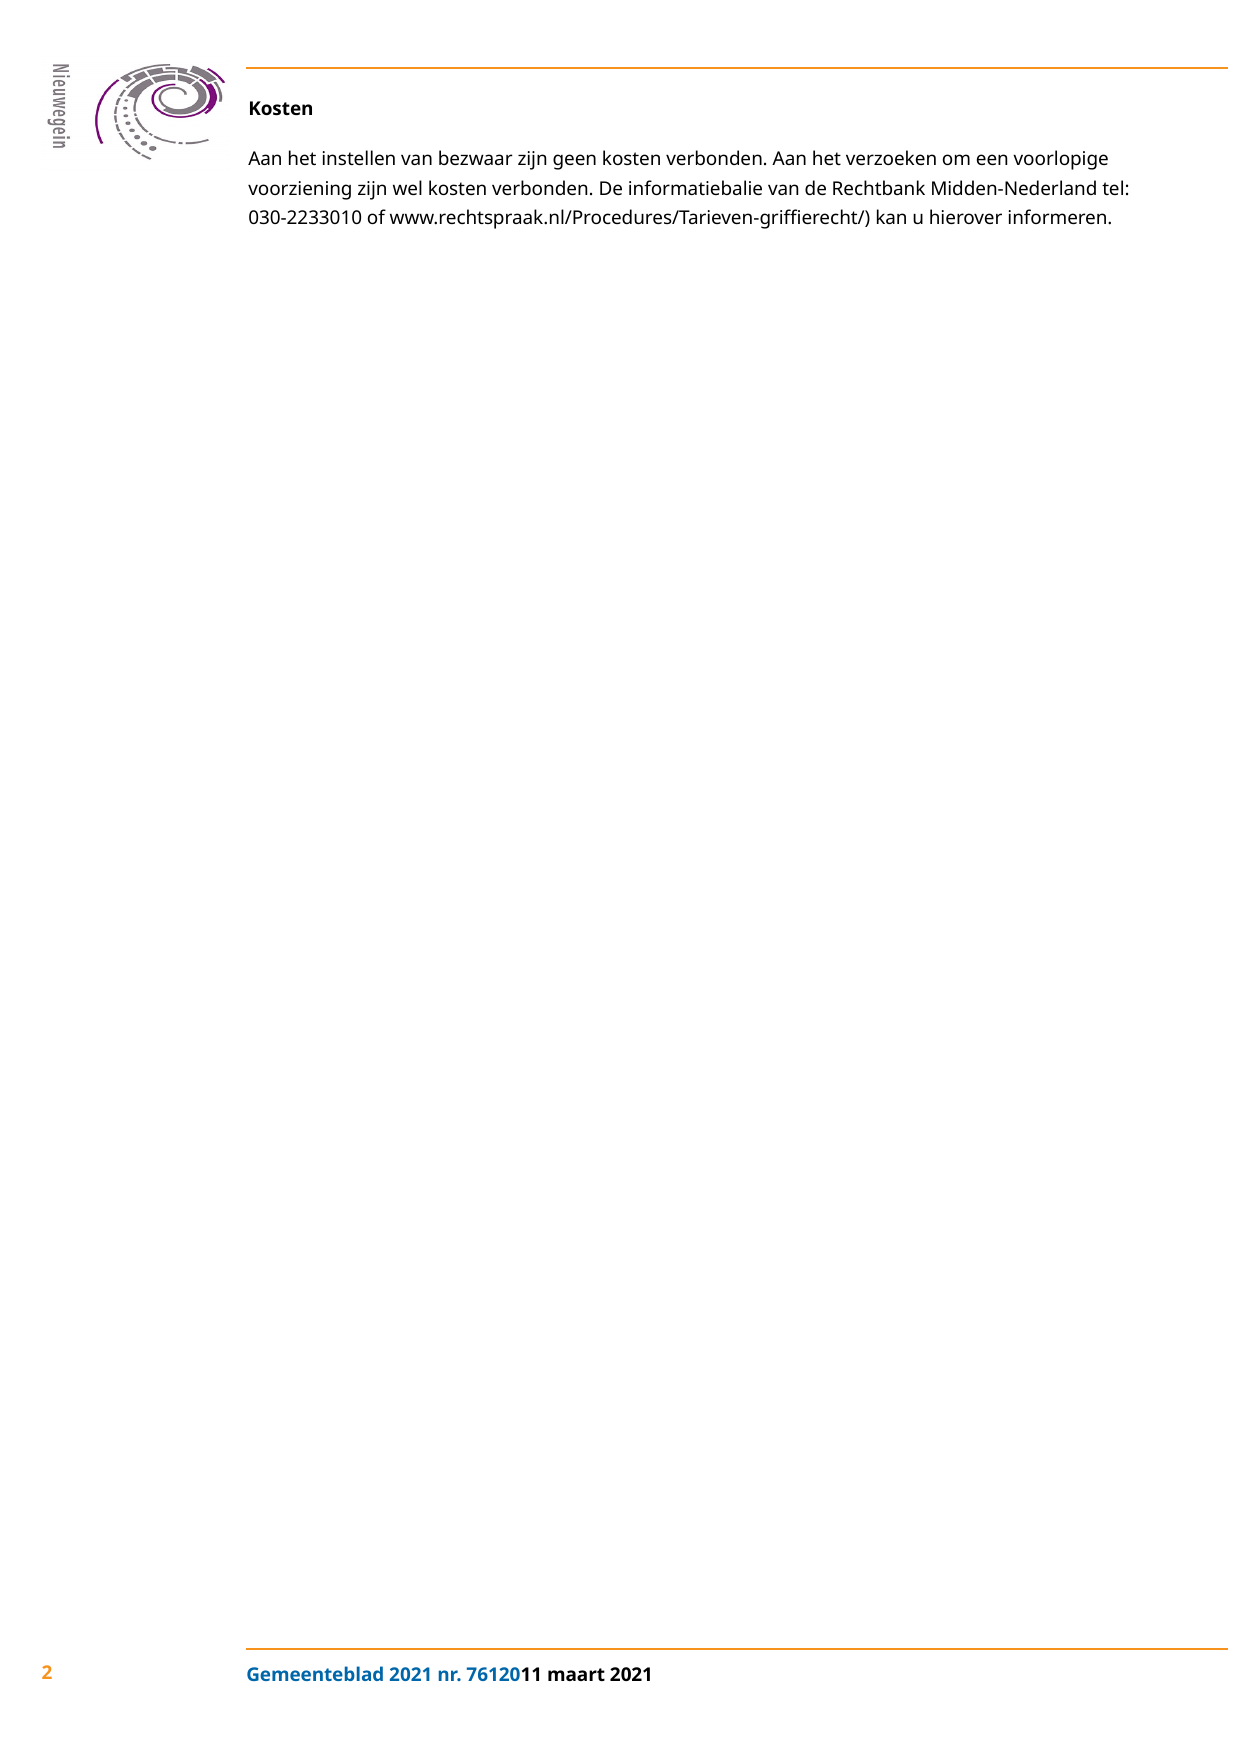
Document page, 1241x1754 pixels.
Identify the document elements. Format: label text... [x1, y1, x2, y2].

text Aan het instellen van bezwaar zijn geen kosten verbonden. Aan het verzoeken om een voorlopige voorziening zijn wel kosten verbonden. De informatiebalie van de Rechtbank Midden-Nederland tel: 030-2233010 of www.rechtspraak.nl/Procedures/Tarieven-griffierecht/) kan u hierover informeren. [248, 145, 1152, 230]
picture [41, 47, 231, 172]
text Kosten [248, 95, 1152, 121]
